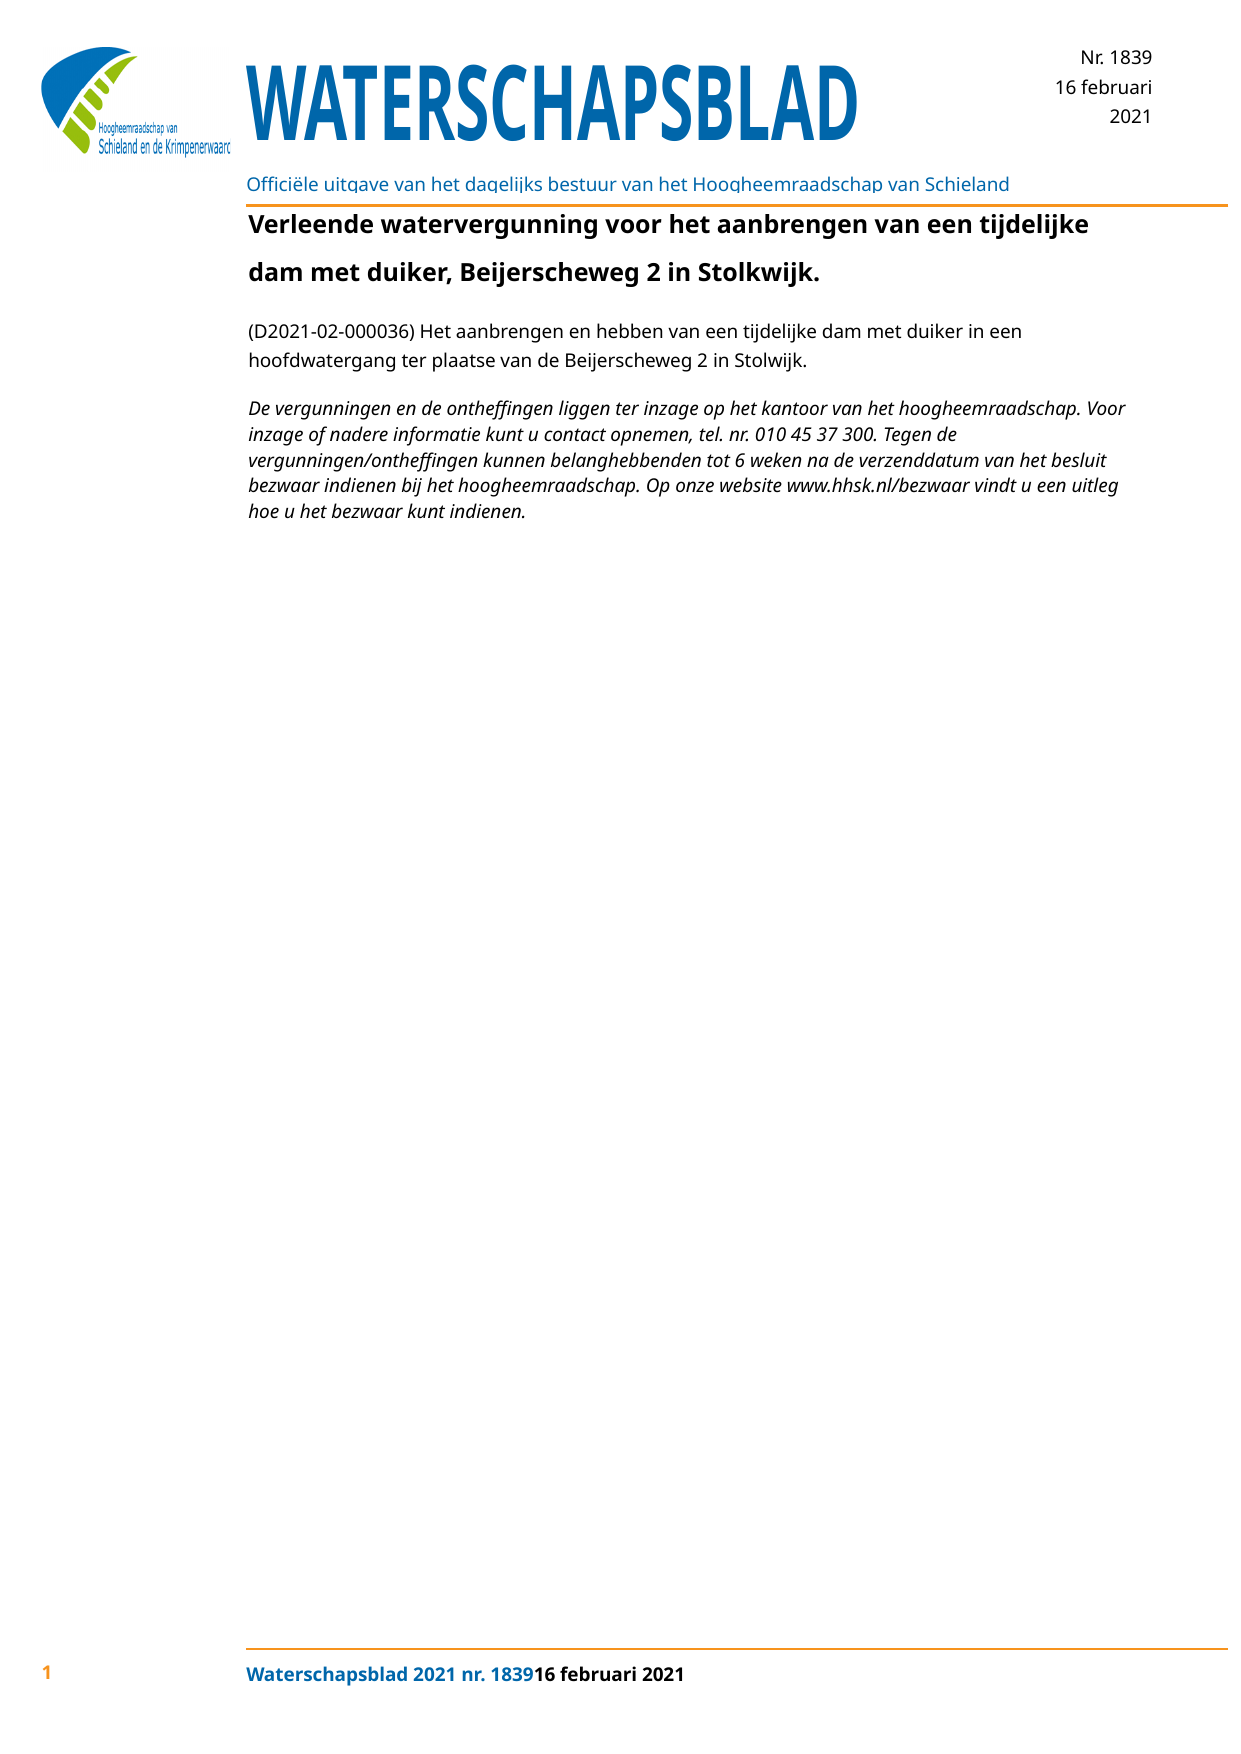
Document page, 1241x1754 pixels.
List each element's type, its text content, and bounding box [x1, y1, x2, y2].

picture [41, 47, 231, 172]
text (D2021-02-000036) Het aanbrengen en hebben van een tijdelijke dam met duiker in een hoofdwatergang ter plaatse van de Beijerscheweg 2 in Stolwijk. [248, 318, 1152, 373]
text De vergunningen en de ontheffingen liggen ter inzage op het kantoor van het hoogheemraadschap. Voor inzage of nadere informatie kunt u contact opnemen, tel. nr. 010 45 37 300. Tegen de vergunningen/ontheffingen kunnen belanghebbenden tot 6 weken na de verzenddatum van het besluit bezwaar indienen bij het hoogheemraadschap. Op onze website www.hhsk.nl/bezwaar vindt u een uitleg hoe u het bezwaar kunt indienen. [248, 395, 1152, 524]
text Verleende watervergunning voor het aanbrengen van een tijdelijke dam met duiker, Beijerscheweg 2 in Stolkwijk. [248, 207, 1152, 288]
